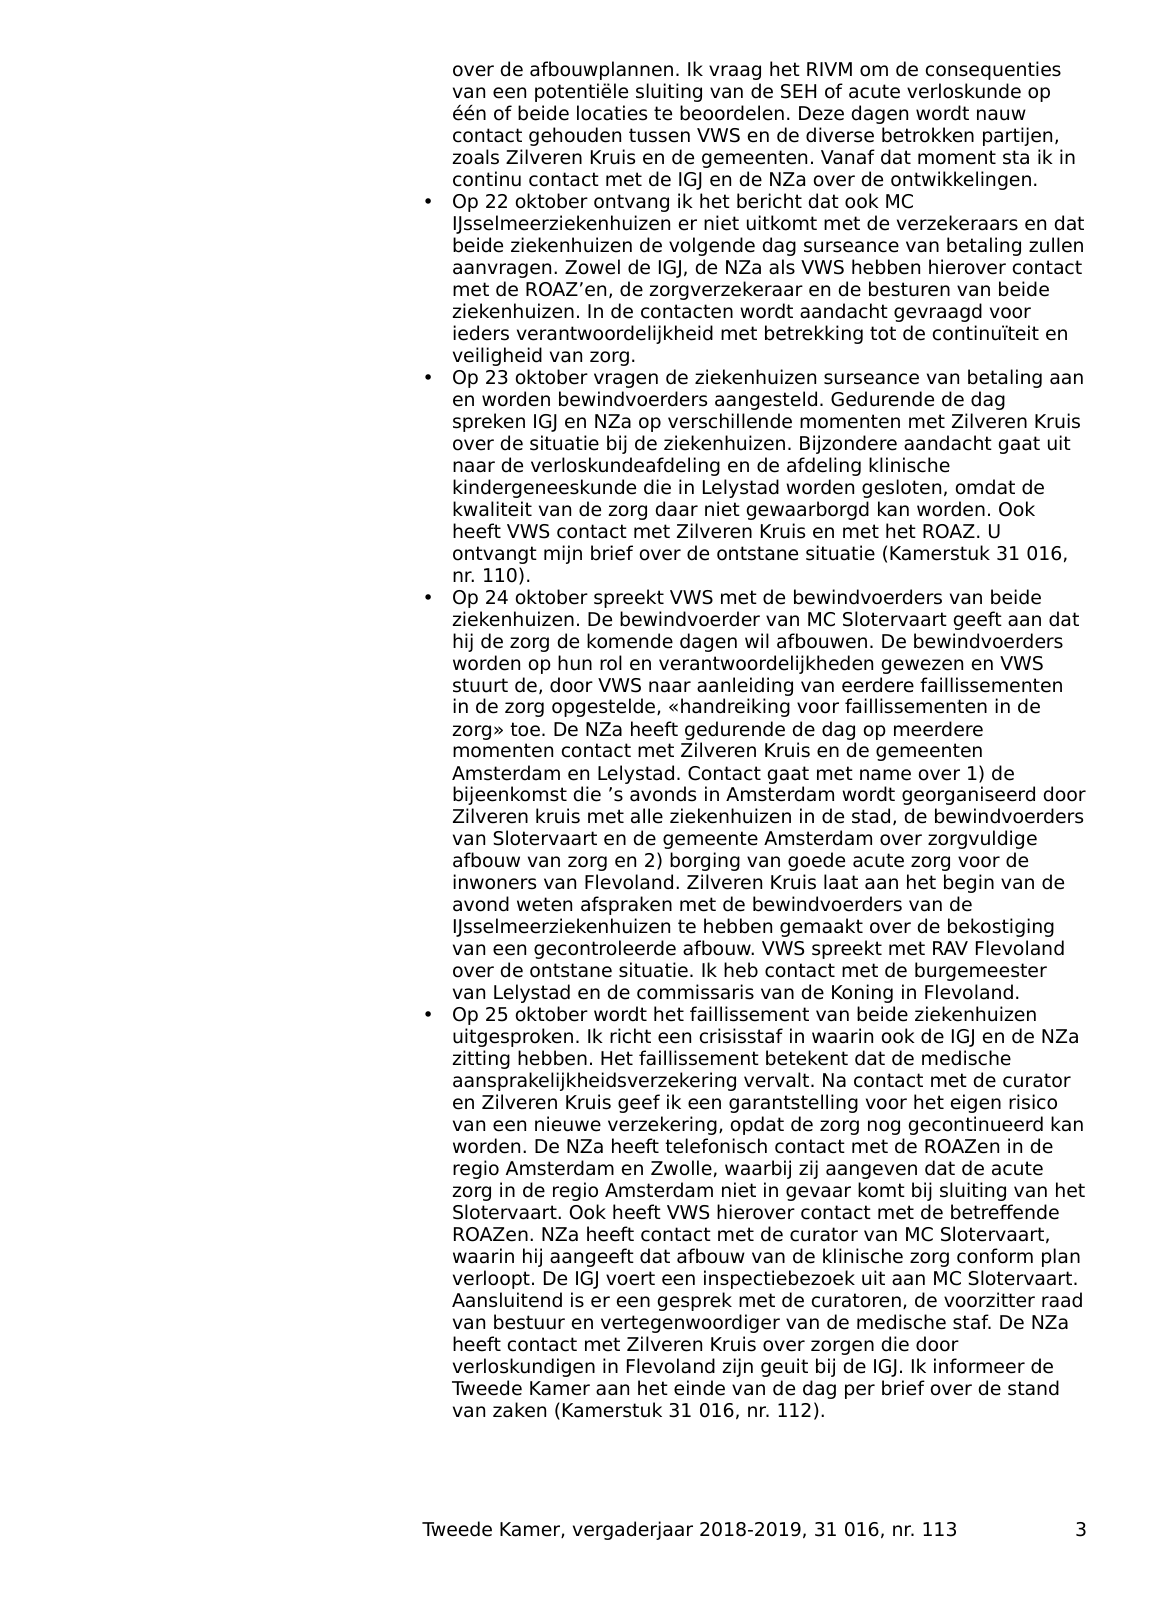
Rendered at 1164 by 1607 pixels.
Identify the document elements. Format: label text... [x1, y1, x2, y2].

text • Op 22 oktober ontvang ik het bericht dat ook MC IJsselmeerziekenhuizen er niet uitkomt met de verzekeraars en dat beide ziekenhuizen de volgende dag surseance van betaling zullen aanvragen. Zowel de IGJ, de NZa als VWS hebben hierover contact met de ROAZ’en, de zorgverzekeraar en de besturen van beide ziekenhuizen. In de contacten wordt aandacht gevraagd voor ieders verantwoordelijkheid met betrekking tot de continuïteit en veiligheid van zorg. [422, 191, 1087, 367]
text • Op 24 oktober spreekt VWS met de bewindvoerders van beide ziekenhuizen. De bewindvoerder van MC Slotervaart geeft aan dat hij de zorg de komende dagen wil afbouwen. De bewindvoerders worden op hun rol en verantwoordelijkheden gewezen en VWS stuurt de, door VWS naar aanleiding van eerdere faillissementen in de zorg opgestelde, «handreiking voor faillissementen in de zorg» toe. De NZa heeft gedurende de dag op meerdere momenten contact met Zilveren Kruis en de gemeenten Amsterdam en Lelystad. Contact gaat met name over 1) de bijeenkomst die ’s avonds in Amsterdam wordt georganiseerd door Zilveren kruis met alle ziekenhuizen in de stad, de bewindvoerders van Slotervaart en de gemeente Amsterdam over zorgvuldige afbouw van zorg en 2) borging van goede acute zorg voor de inwoners van Flevoland. Zilveren Kruis laat aan het begin van de avond weten afspraken met de bewindvoerders van de IJsselmeerziekenhuizen te hebben gemaakt over de bekostiging van een gecontroleerde afbouw. VWS spreekt met RAV Flevoland over de ontstane situatie. Ik heb contact met de burgemeester van Lelystad en de commissaris van de Koning in Flevoland. [422, 587, 1087, 1004]
text • Op 25 oktober wordt het faillissement van beide ziekenhuizen uitgesproken. Ik richt een crisisstaf in waarin ook de IGJ en de NZa zitting hebben. Het faillissement betekent dat de medische aansprakelijkheidsverzekering vervalt. Na contact met de curator en Zilveren Kruis geef ik een garantstelling voor het eigen risico van een nieuwe verzekering, opdat de zorg nog gecontinueerd kan worden. De NZa heeft telefonisch contact met de ROAZen in de regio Amsterdam en Zwolle, waarbij zij aangeven dat de acute zorg in de regio Amsterdam niet in gevaar komt bij sluiting van het Slotervaart. Ook heeft VWS hierover contact met de betreffende ROAZen. NZa heeft contact met de curator van MC Slotervaart, waarin hij aangeeft dat afbouw van de klinische zorg conform plan verloopt. De IGJ voert een inspectiebezoek uit aan MC Slotervaart. Aansluitend is er een gesprek met de curatoren, de voorzitter raad van bestuur en vertegenwoordiger van de medische staf. De NZa heeft contact met Zilveren Kruis over zorgen die door verloskundigen in Flevoland zijn geuit bij de IGJ. Ik informeer de Tweede Kamer aan het einde van de dag per brief over de stand van zaken (Kamerstuk 31 016, nr. 112). [422, 1004, 1087, 1422]
text • Op 23 oktober vragen de ziekenhuizen surseance van betaling aan en worden bewindvoerders aangesteld. Gedurende de dag spreken IGJ en NZa op verschillende momenten met Zilveren Kruis over de situatie bij de ziekenhuizen. Bijzondere aandacht gaat uit naar de verloskundeafdeling en de afdeling klinische kindergeneeskunde die in Lelystad worden gesloten, omdat de kwaliteit van de zorg daar niet gewaarborgd kan worden. Ook heeft VWS contact met Zilveren Kruis en met het ROAZ. U ontvangt mijn brief over de ontstane situatie (Kamerstuk 31 016, nr. 110). [422, 367, 1087, 587]
text over de afbouwplannen. Ik vraag het RIVM om de consequenties van een potentiële sluiting van de SEH of acute verloskunde op één of beide locaties te beoordelen. Deze dagen wordt nauw contact gehouden tussen VWS en de diverse betrokken partijen, zoals Zilveren Kruis en de gemeenten. Vanaf dat moment sta ik in continu contact met de IGJ en de NZa over de ontwikkelingen. [422, 59, 1087, 191]
